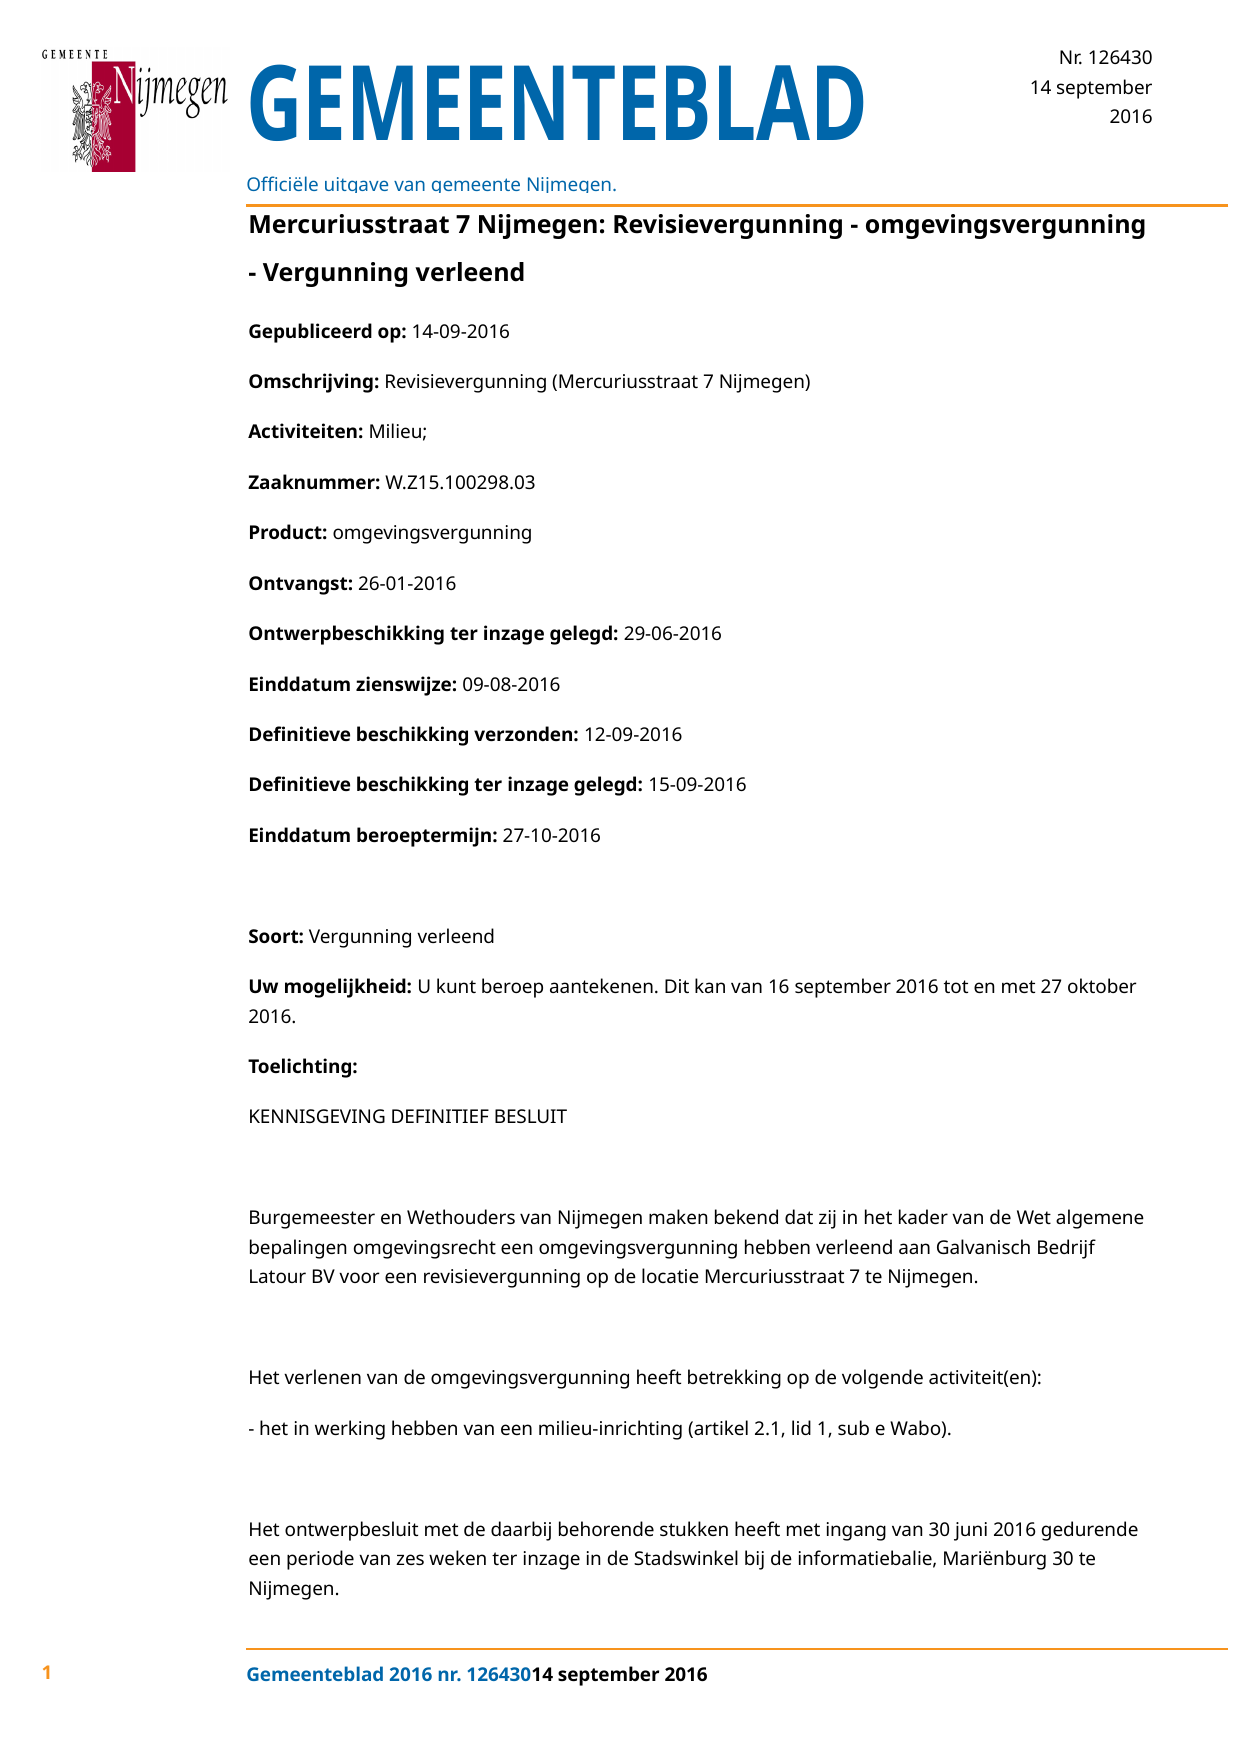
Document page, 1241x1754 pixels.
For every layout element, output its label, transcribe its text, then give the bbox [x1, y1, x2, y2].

text Ontvangst: 26-01-2016 [248, 570, 1152, 596]
text KENNISGEVING DEFINITIEF BESLUIT [248, 1104, 1152, 1129]
text Het ontwerpbesluit met de daarbij behorende stukken heeft met ingang van 30 juni 2016 gedurende een periode van zes weken ter inzage in de Stadswinkel bij de informatiebalie, Mariënburg 30 te Nijmegen. [248, 1516, 1152, 1601]
text Soort: Vergunning verleend [248, 923, 1152, 949]
text Zaaknummer: W.Z15.100298.03 [248, 469, 1152, 495]
text Ontwerpbeschikking ter inzage gelegd: 29-06-2016 [248, 620, 1152, 646]
text Het verlenen van de omgevingsvergunning heeft betrekking op de volgende activiteit(en): [248, 1364, 1152, 1390]
text Einddatum beroeptermijn: 27-10-2016 [248, 822, 1152, 848]
text Gepubliceerd op: 14-09-2016 [248, 318, 1152, 344]
text Omschrijving: Revisievergunning (Mercuriusstraat 7 Nijmegen) [248, 368, 1152, 394]
text Definitieve beschikking ter inzage gelegd: 15-09-2016 [248, 772, 1152, 797]
picture [41, 47, 231, 172]
text Mercuriusstraat 7 Nijmegen: Revisievergunning - omgevingsvergunning - Vergunning verleend [248, 207, 1152, 288]
text Toelichting: [248, 1053, 1152, 1079]
text Uw mogelijkheid: U kunt beroep aantekenen. Dit kan van 16 september 2016 tot en met 27 oktober 2016. [248, 973, 1152, 1029]
text Burgemeester en Wethouders van Nijmegen maken bekend dat zij in het kader van de Wet algemene bepalingen omgevingsrecht een omgevingsvergunning hebben verleend aan Galvanisch Bedrijf Latour BV voor een revisievergunning op de locatie Mercuriusstraat 7 te Nijmegen. [248, 1204, 1152, 1289]
text Product: omgevingsvergunning [248, 519, 1152, 545]
text Einddatum zienswijze: 09-08-2016 [248, 671, 1152, 697]
text Activiteiten: Milieu; [248, 419, 1152, 444]
text Definitieve beschikking verzonden: 12-09-2016 [248, 721, 1152, 747]
text - het in werking hebben van een milieu-inrichting (artikel 2.1, lid 1, sub e Wabo). [248, 1415, 1152, 1441]
